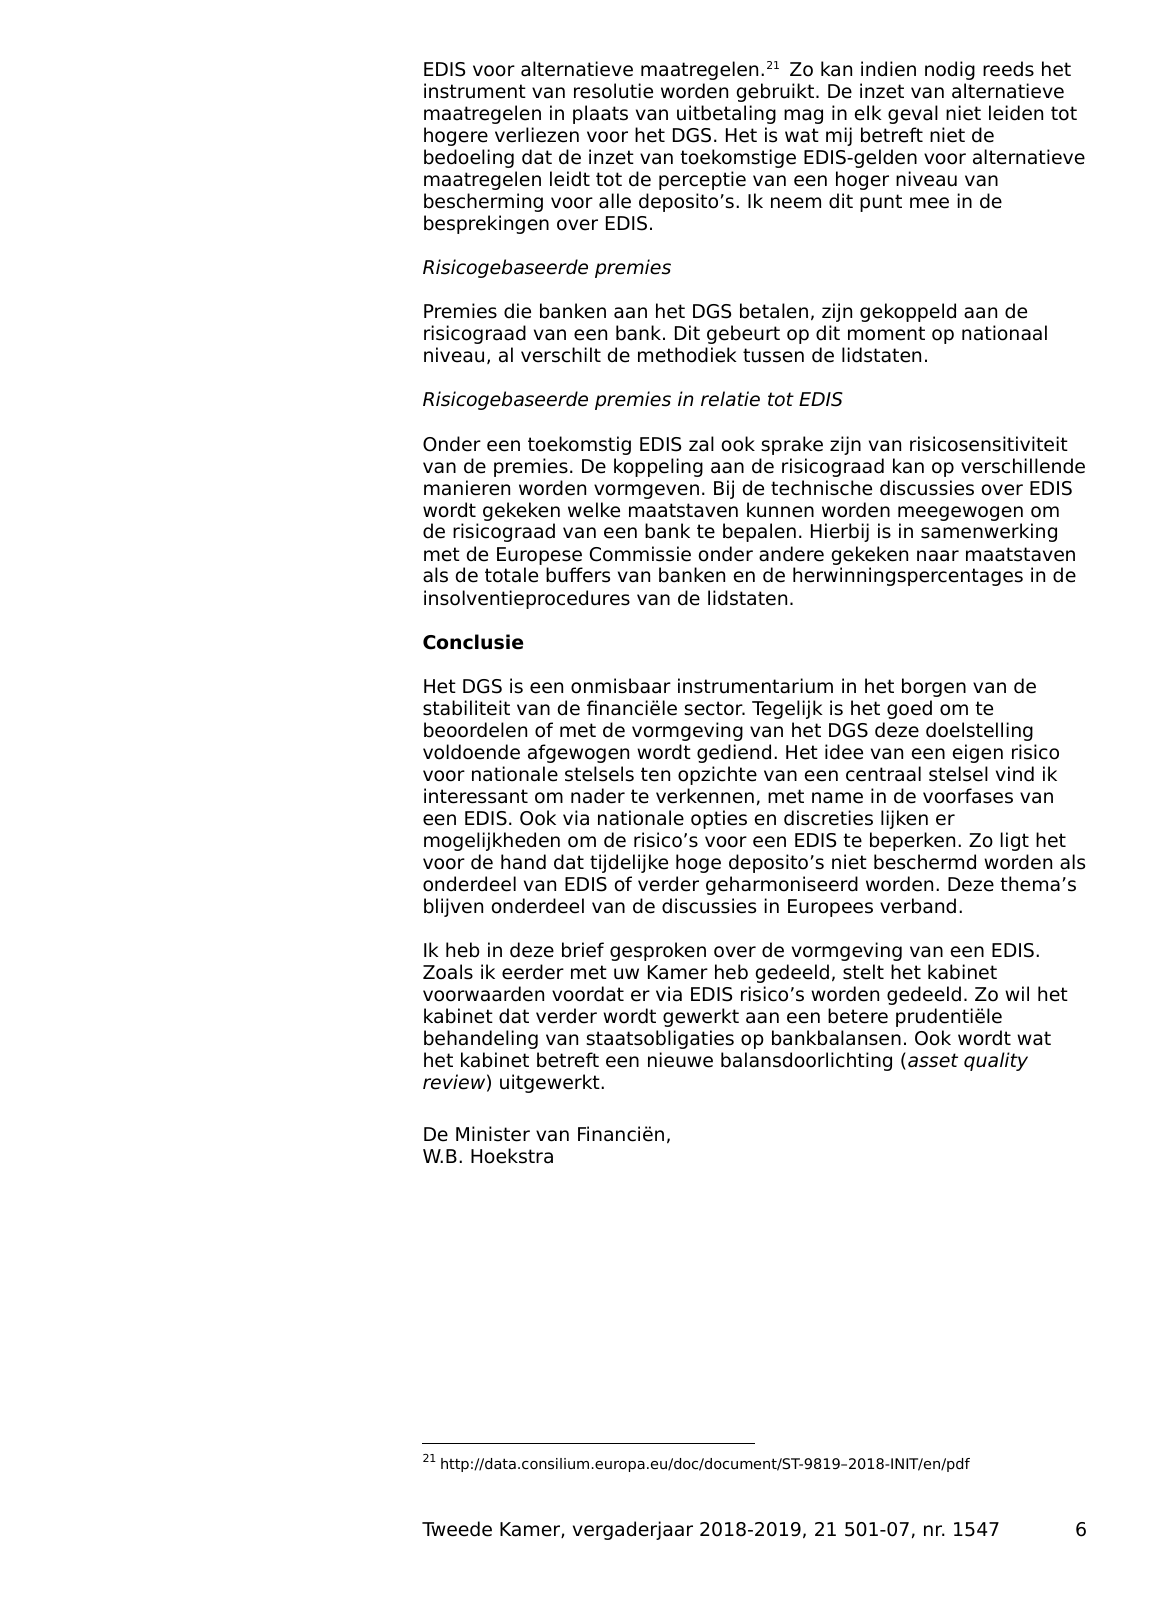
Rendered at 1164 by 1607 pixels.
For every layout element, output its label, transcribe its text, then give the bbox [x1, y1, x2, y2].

subtitle Risicogebaseerde premies [422, 257, 1087, 279]
text EDIS voor alternatieve maatregelen. Zo kan indien nodig reeds het instrument van resolutie worden gebruikt. De inzet van alternatieve maatregelen in plaats van uitbetaling mag in elk geval niet leiden tot hogere verliezen voor het DGS. Het is wat mij betreft niet de bedoeling dat de inzet van toekomstige EDIS-gelden voor alternatieve maatregelen leidt tot de perceptie van een hoger niveau van bescherming voor alle deposito’s. Ik neem dit punt mee in de besprekingen over EDIS. [422, 59, 1087, 235]
text Ik heb in deze brief gesproken over de vormgeving van een EDIS. Zoals ik eerder met uw Kamer heb gedeeld, stelt het kabinet voorwaarden voordat er via EDIS risico’s worden gedeeld. Zo wil het kabinet dat verder wordt gewerkt aan een betere prudentiële behandeling van staatsobligaties op bankbalansen. Ook wordt wat het kabinet betreft een nieuwe balansdoorlichting (asset quality review) uitgewerkt. [422, 940, 1087, 1093]
text De Minister van Financiën, W.B. Hoekstra [422, 1123, 1087, 1167]
text Het DGS is een onmisbaar instrumentarium in het borgen van de stabiliteit van de financiële sector. Tegelijk is het goed om te beoordelen of met de vormgeving van het DGS deze doelstelling voldoende afgewogen wordt gediend. Het idee van een eigen risico voor nationale stelsels ten opzichte van een centraal stelsel vind ik interessant om nader te verkennen, met name in de voorfases van een EDIS. Ook via nationale opties en discreties lijken er mogelijkheden om de risico’s voor een EDIS te beperken. Zo ligt het voor de hand dat tijdelijke hoge deposito’s niet beschermd worden als onderdeel van EDIS of verder geharmoniseerd worden. Deze thema’s blijven onderdeel van de discussies in Europees verband. [422, 676, 1087, 917]
subtitle Risicogebaseerde premies in relatie tot EDIS [422, 389, 1087, 411]
text http://data.consilium.europa.eu/doc/document/ST-9819–2018-INIT/en/pdf [422, 1452, 1087, 1474]
subtitle Conclusie [422, 632, 1087, 653]
text Premies die banken aan het DGS betalen, zijn gekoppeld aan de risicograad van een bank. Dit gebeurt op dit moment op nationaal niveau, al verschilt de methodiek tussen de lidstaten. [422, 301, 1087, 367]
text Onder een toekomstig EDIS zal ook sprake zijn van risicosensitiviteit van de premies. De koppeling aan de risicograad kan op verschillende manieren worden vormgeven. Bij de technische discussies over EDIS wordt gekeken welke maatstaven kunnen worden meegewogen om de risicograad van een bank te bepalen. Hierbij is in samenwerking met de Europese Commissie onder andere gekeken naar maatstaven als de totale buffers van banken en de herwinningspercentages in de insolventieprocedures van de lidstaten. [422, 433, 1087, 609]
